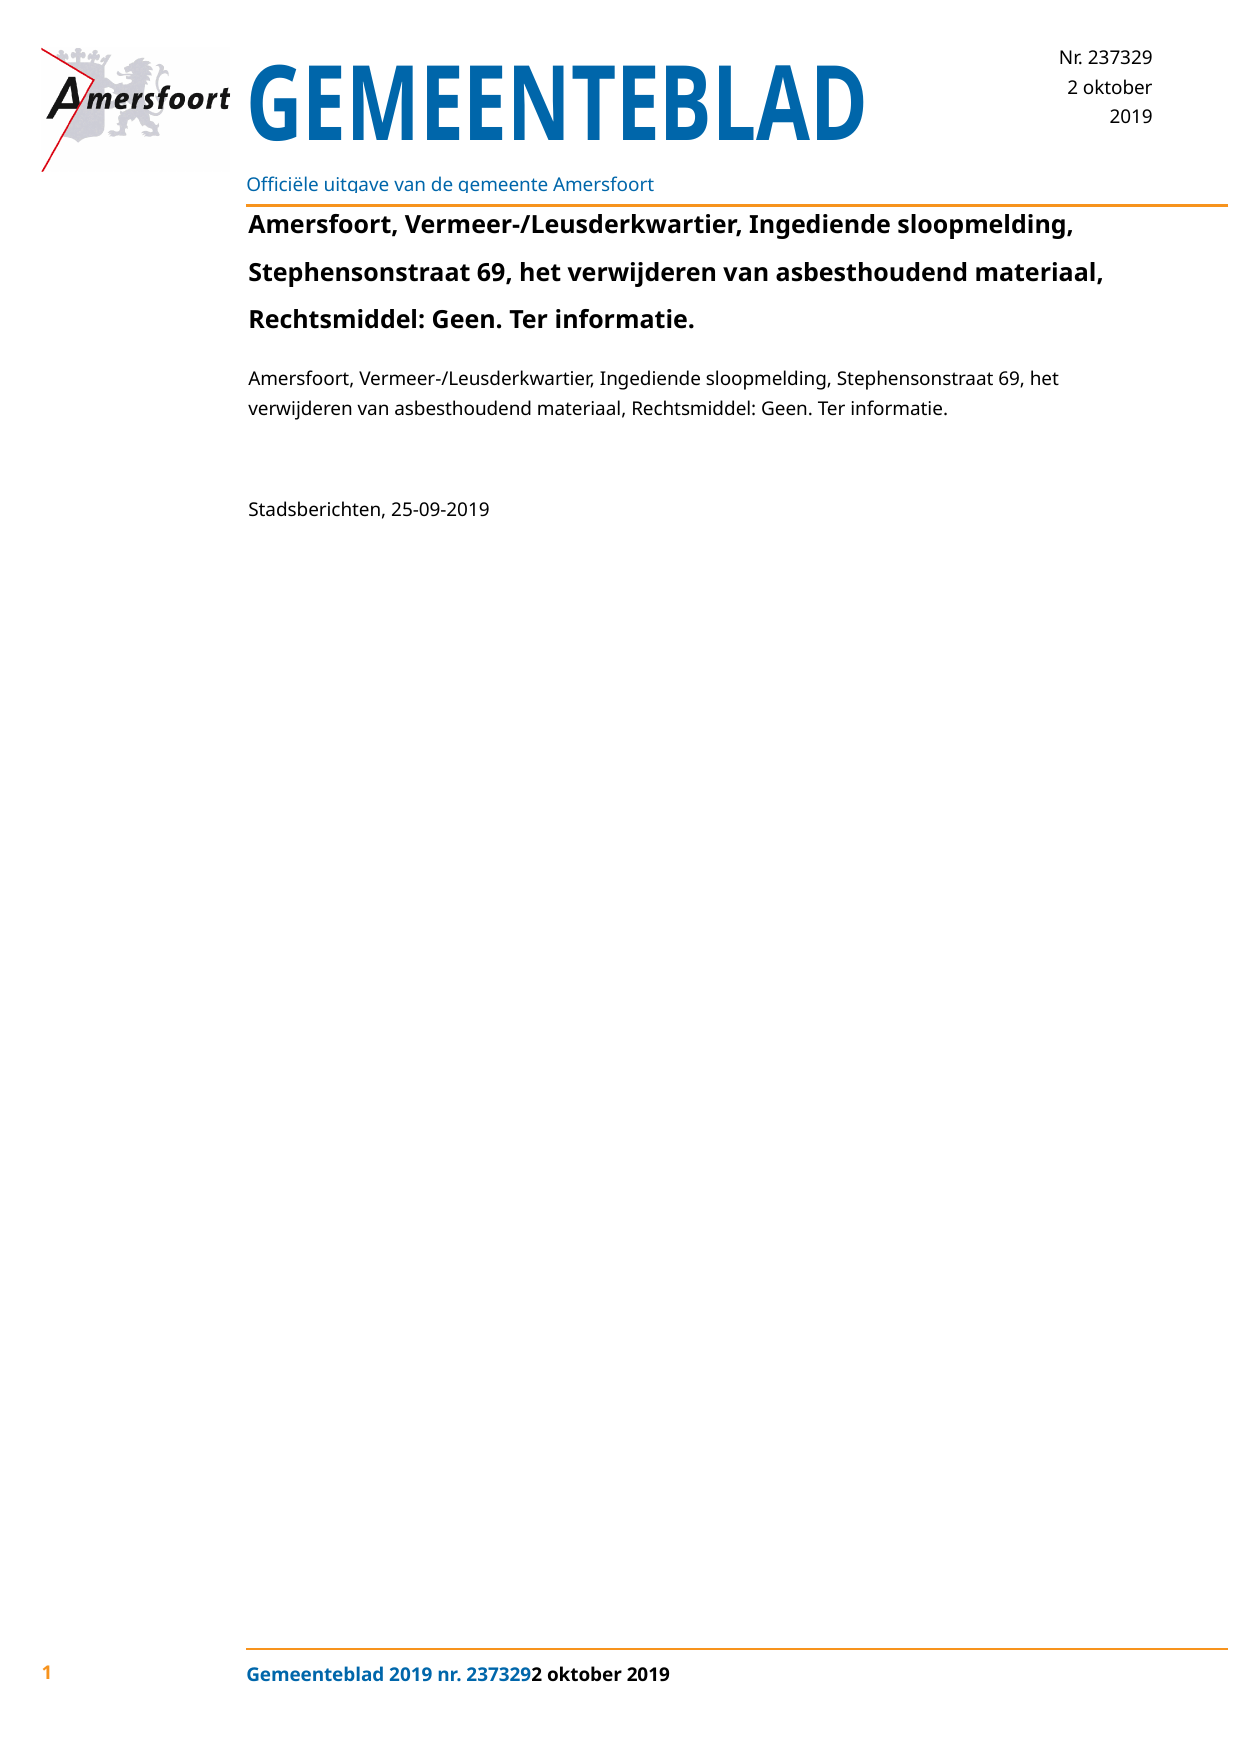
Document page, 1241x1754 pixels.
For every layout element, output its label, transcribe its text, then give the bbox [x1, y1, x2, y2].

picture [41, 47, 231, 172]
text Amersfoort, Vermeer-/Leusderkwartier, Ingediende sloopmelding, Stephensonstraat 69, het verwijderen van asbesthoudend materiaal, Rechtsmiddel: Geen. Ter informatie. [248, 207, 1152, 336]
text Amersfoort, Vermeer-/Leusderkwartier, Ingediende sloopmelding, Stephensonstraat 69, het verwijderen van asbesthoudend materiaal, Rechtsmiddel: Geen. Ter informatie. [248, 366, 1152, 421]
text Stadsberichten, 25-09-2019 [248, 496, 1152, 522]
